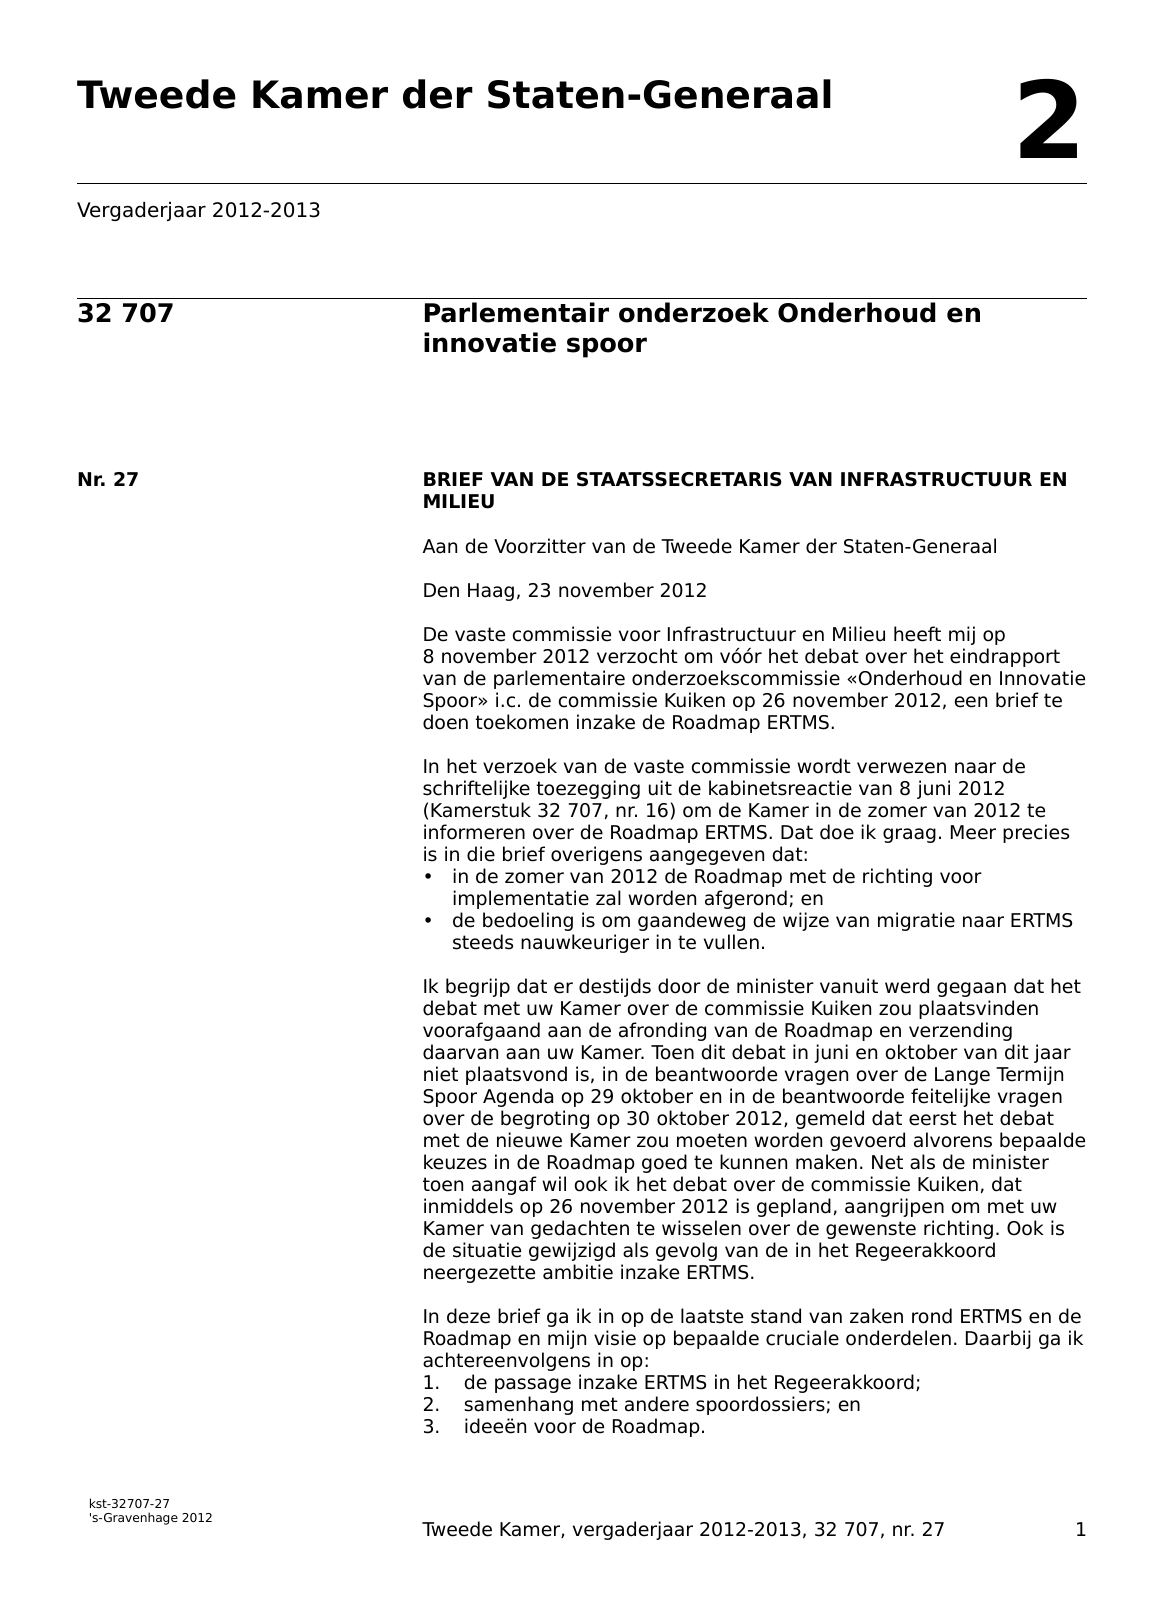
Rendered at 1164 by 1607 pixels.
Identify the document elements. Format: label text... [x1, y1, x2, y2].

text Aan de Voorzitter van de Tweede Kamer der Staten-Generaal [422, 536, 1087, 557]
text Den Haag, 23 november 2012 [422, 580, 1087, 602]
table_header 2 [886, 59, 1087, 183]
text • in de zomer van 2012 de Roadmap met de richting voor implementatie zal worden afgerond; en [422, 866, 1087, 910]
table_header Tweede Kamer der Staten-Generaal [77, 59, 886, 183]
text kst-32707-27 [88, 1497, 323, 1511]
text De vaste commissie voor Infrastructuur en Milieu heeft mij op 8 november 2012 verzocht om vóór het debat over het eindrapport van de parlementaire onderzoekscommissie «Onderhoud en Innovatie Spoor» i.c. de commissie Kuiken op 26 november 2012, een brief te doen toekomen inzake de Roadmap ERTMS. [422, 624, 1087, 734]
text Ik begrijp dat er destijds door de minister vanuit werd gegaan dat het debat met uw Kamer over de commissie Kuiken zou plaatsvinden voorafgaand aan de afronding van de Roadmap en verzending daarvan aan uw Kamer. Toen dit debat in juni en oktober van dit jaar niet plaatsvond is, in de beantwoorde vragen over de Lange Termijn Spoor Agenda op 29 oktober en in de beantwoorde feitelijke vragen over de begroting op 30 oktober 2012, gemeld dat eerst het debat met de nieuwe Kamer zou moeten worden gevoerd alvorens bepaalde keuzes in de Roadmap goed te kunnen maken. Net als de minister toen aangaf wil ook ik het debat over de commissie Kuiken, dat inmiddels op 26 november 2012 is gepland, aangrijpen om met uw Kamer van gedachten te wisselen over de gewenste richting. Ook is de situatie gewijzigd als gevolg van de in het Regeerakkoord neergezette ambitie inzake ERTMS. [422, 976, 1087, 1284]
text 2. samenhang met andere spoordossiers; en [422, 1394, 1087, 1416]
text 1. de passage inzake ERTMS in het Regeerakkoord; [422, 1372, 1087, 1394]
text 's-Gravenhage 2012 [88, 1511, 323, 1525]
table_cell Vergaderjaar 2012-2013 [77, 184, 1087, 298]
text In deze brief ga ik in op de laatste stand van zaken rond ERTMS en de Roadmap en mijn visie op bepaalde cruciale onderdelen. Daarbij ga ik achtereenvolgens in op: [422, 1306, 1087, 1372]
subtitle Nr. 27 BRIEF VAN DE STAATSSECRETARIS VAN INFRASTRUCTUUR EN MILIEU [77, 469, 1087, 513]
text 3. ideeën voor de Roadmap. [422, 1416, 1087, 1438]
subtitle 32 707 Parlementair onderzoek Onderhoud en innovatie spoor [77, 299, 1087, 358]
text In het verzoek van de vaste commissie wordt verwezen naar de schriftelijke toezegging uit de kabinetsreactie van 8 juni 2012 (Kamerstuk 32 707, nr. 16) om de Kamer in de zomer van 2012 te informeren over de Roadmap ERTMS. Dat doe ik graag. Meer precies is in die brief overigens aangegeven dat: [422, 756, 1087, 866]
text • de bedoeling is om gaandeweg de wijze van migratie naar ERTMS steeds nauwkeuriger in te vullen. [422, 910, 1087, 954]
